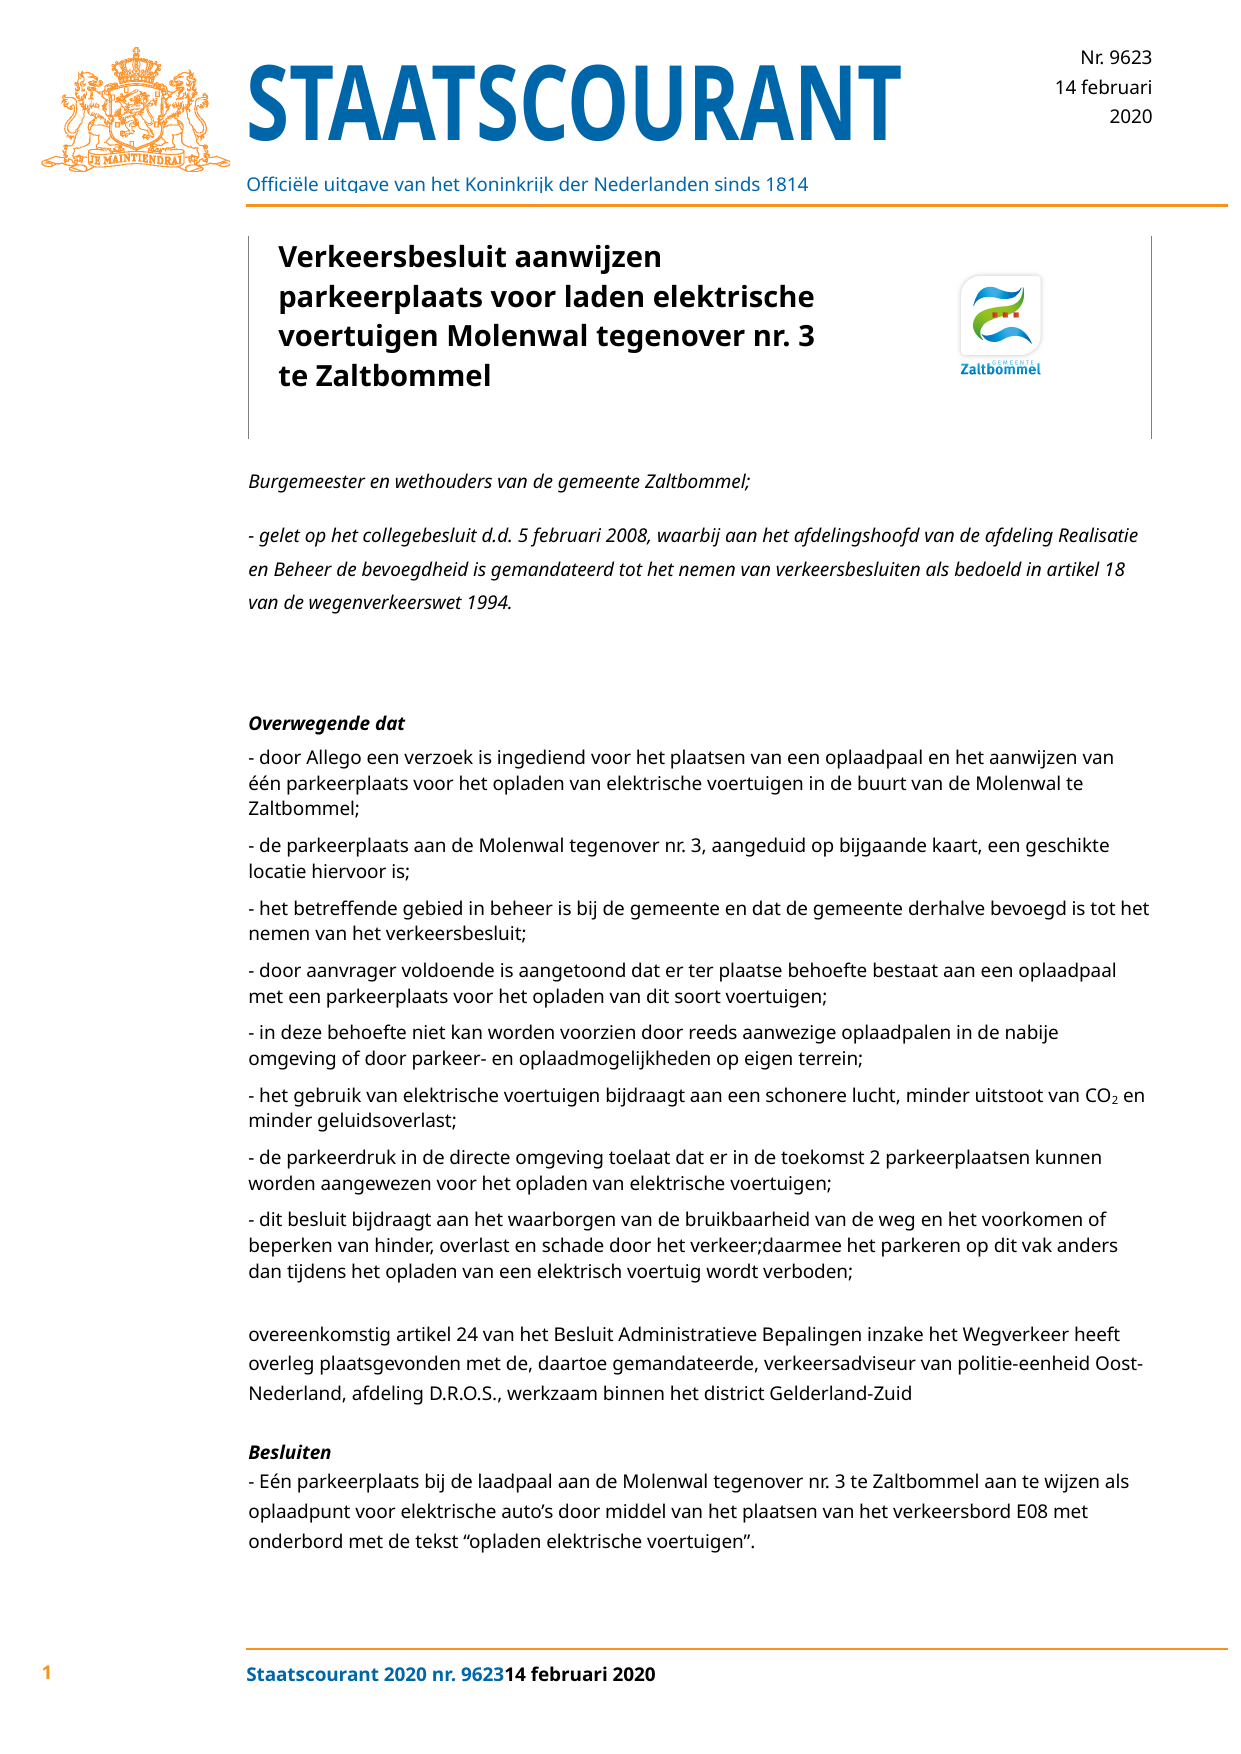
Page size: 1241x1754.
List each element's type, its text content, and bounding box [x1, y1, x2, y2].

text - door aanvrager voldoende is aangetoond dat er ter plaatse behoefte bestaat aan een oplaadpaal met een parkeerplaats voor het opladen van dit soort voertuigen; [248, 957, 1152, 1008]
text - Eén parkeerplaats bij de laadpaal aan de Molenwal tegenover nr. 3 te Zaltbommel aan te wijzen als oplaadpunt voor elektrische auto’s door middel van het plaatsen van het verkeersbord E08 met onderbord met de tekst “opladen elektrische voertuigen”. [248, 1469, 1152, 1554]
table_header [1080, 236, 1151, 413]
text - dit besluit bijdraagt aan het waarborgen van de bruikbaarheid van de weg en het voorkomen of beperken van hinder, overlast en schade door het verkeer;daarmee het parkeren op dit vak anders dan tijdens het opladen van een elektrisch voertuig wordt verboden; [248, 1207, 1152, 1284]
picture [921, 236, 1080, 414]
picture [41, 47, 231, 172]
text - het gebruik van elektrische voertuigen bijdraagt aan een schonere lucht, minder uitstoot van CO2 en minder geluidsoverlast; [248, 1082, 1152, 1133]
text - het betreffende gebied in beheer is bij de gemeente en dat de gemeente derhalve bevoegd is tot het nemen van het verkeersbesluit; [248, 895, 1152, 946]
text overeenkomstig artikel 24 van het Besluit Administratieve Bepalingen inzake het Wegverkeer heeft overleg plaatsgevonden met de, daartoe gemandateerde, verkeersadviseur van politie-eenheid Oost-Nederland, afdeling D.R.O.S., werkzaam binnen het district Gelderland-Zuid [248, 1321, 1152, 1406]
text Burgemeester en wethouders van de gemeente Zaltbommel; [248, 469, 1152, 494]
text Besluiten [248, 1439, 1152, 1465]
text - door Allego een verzoek is ingediend voor het plaatsen van een oplaadpaal en het aanwijzen van één parkeerplaats voor het opladen van elektrische voertuigen in de buurt van de Molenwal te Zaltbommel; [248, 744, 1152, 821]
table_header [850, 414, 1151, 439]
table_header Verkeersbesluit aanwijzen parkeerplaats voor laden elektrische voertuigen Molenwal tegenover nr. 3 te Zaltbommel [249, 236, 850, 439]
text - de parkeerplaats aan de Molenwal tegenover nr. 3, aangeduid op bijgaande kaart, een geschikte locatie hiervoor is; [248, 832, 1152, 884]
text - in deze behoefte niet kan worden voorzien door reeds aanwezige oplaadpalen in de nabije omgeving of door parkeer- en oplaadmogelijkheden op eigen terrein; [248, 1019, 1152, 1071]
text Overwegende dat [248, 710, 1152, 736]
table_header [850, 236, 921, 413]
text - gelet op het collegebesluit d.d. 5 februari 2008, waarbij aan het afdelingshoofd van de afdeling Realisatie en Beheer de bevoegdheid is gemandateerd tot het nemen van verkeersbesluiten als bedoeld in artikel 18 van de wegenverkeerswet 1994. [248, 523, 1152, 615]
text - de parkeerdruk in de directe omgeving toelaat dat er in de toekomst 2 parkeerplaatsen kunnen worden aangewezen voor het opladen van elektrische voertuigen; [248, 1144, 1152, 1196]
